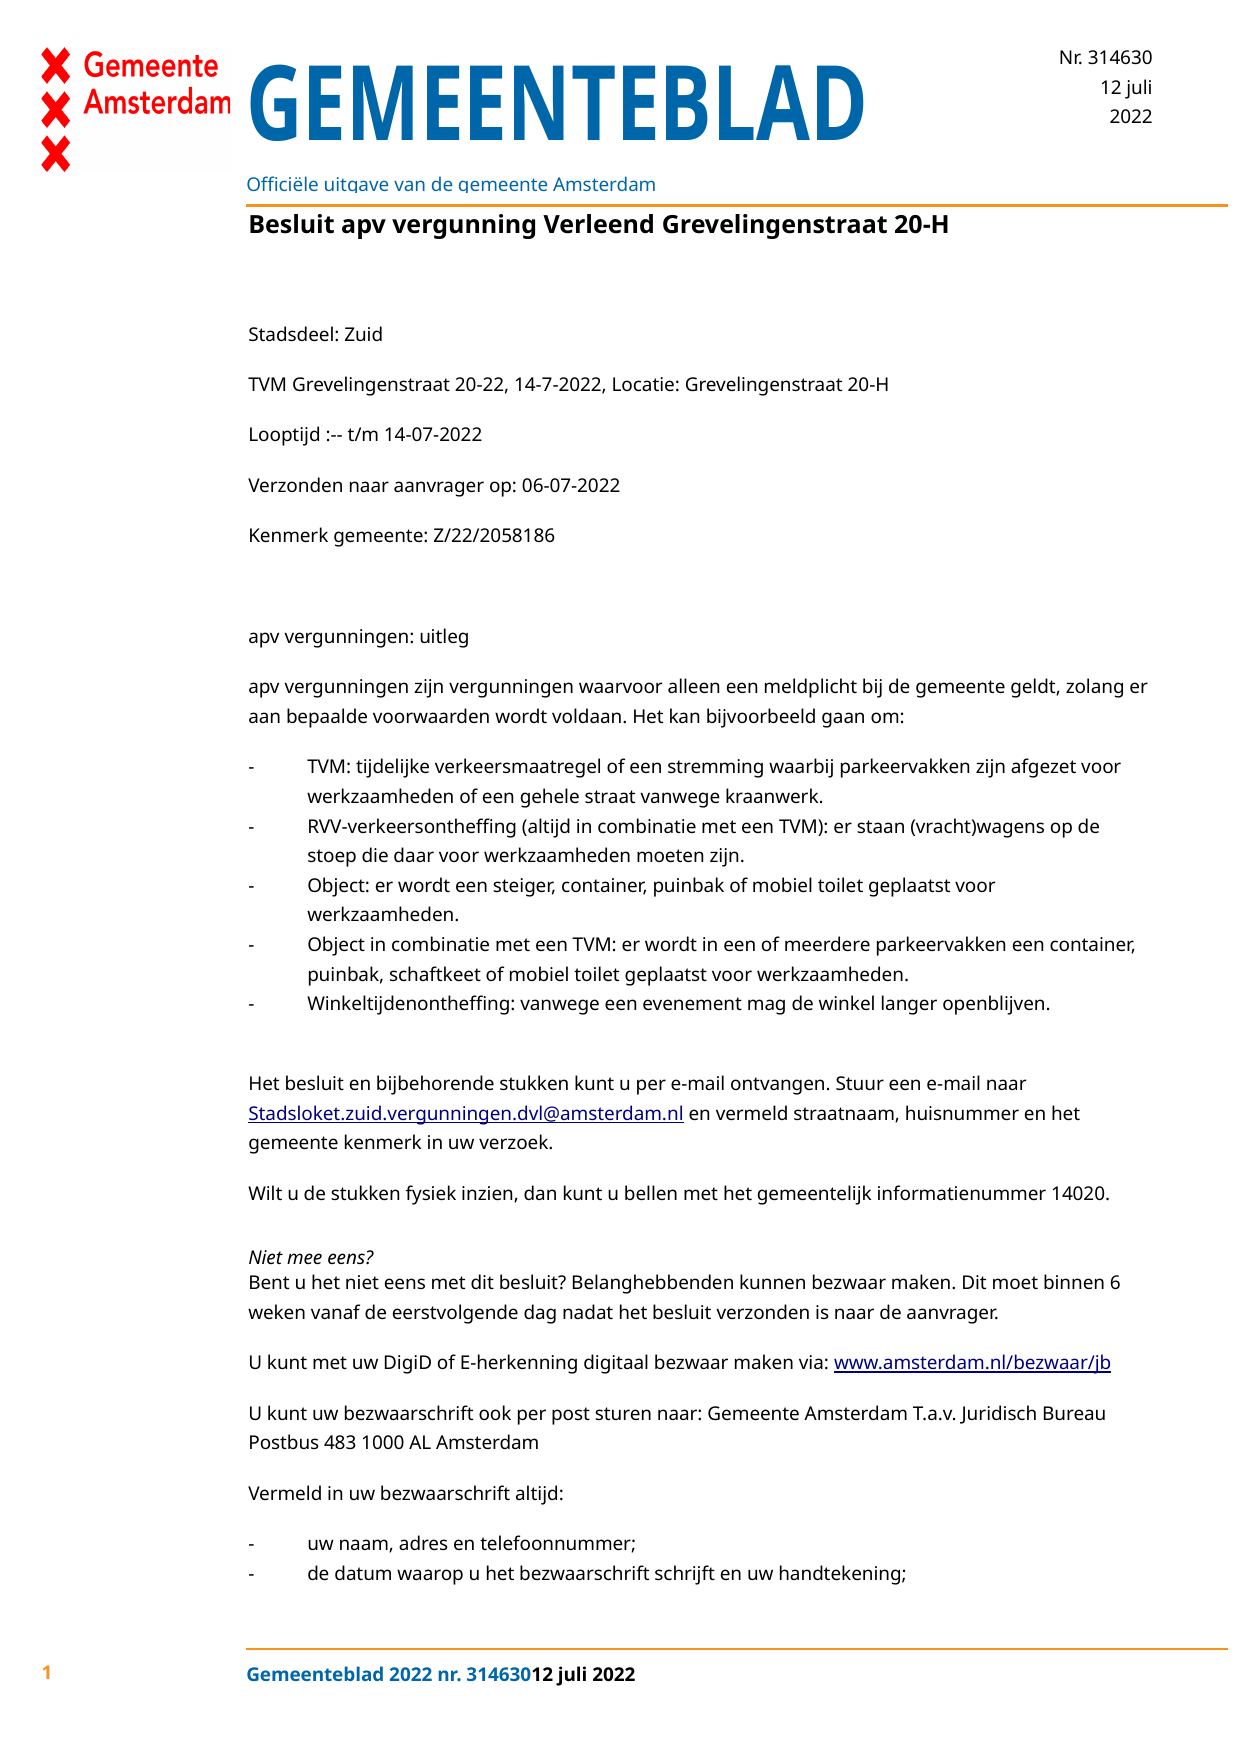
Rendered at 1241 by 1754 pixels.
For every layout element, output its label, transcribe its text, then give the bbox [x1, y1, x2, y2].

list Winkeltijdenontheffing: vanwege een evenement mag de winkel langer openblijven. [248, 990, 1152, 1016]
text Het besluit en bijbehorende stukken kunt u per e-mail ontvangen. Stuur een e-mail naar Stadsloket.zuid.vergunningen.dvl@amsterdam.nl en vermeld straatnaam, huisnummer en het gemeente kenmerk in uw verzoek. [248, 1070, 1152, 1155]
text apv vergunningen: uitleg [248, 623, 1152, 649]
text U kunt met uw DigiD of E-herkenning digitaal bezwaar maken via: www.amsterdam.nl/bezwaar/jb [248, 1349, 1152, 1375]
list de datum waarop u het bezwaarschrift schrijft en uw handtekening; [248, 1560, 1152, 1586]
text Looptijd :-- t/m 14-07-2022 [248, 422, 1152, 447]
list uw naam, adres en telefoonnummer; [248, 1530, 1152, 1556]
list Object in combinatie met een TVM: er wordt in een of meerdere parkeervakken een container, puinbak, schaftkeet of mobiel toilet geplaatst voor werkzaamheden. [248, 931, 1152, 986]
picture [41, 47, 231, 172]
text Stadsdeel: Zuid [248, 321, 1152, 346]
text Besluit apv vergunning Verleend Grevelingenstraat 20-H [248, 207, 1152, 241]
list Object: er wordt een steiger, container, puinbak of mobiel toilet geplaatst voor werkzaamheden. [248, 872, 1152, 927]
text U kunt uw bezwaarschrift ook per post sturen naar: Gemeente Amsterdam T.a.v. Juridisch Bureau Postbus 483 1000 AL Amsterdam [248, 1400, 1152, 1455]
text Kenmerk gemeente: Z/22/2058186 [248, 522, 1152, 548]
text Wilt u de stukken fysiek inzien, dan kunt u bellen met het gemeentelijk informatienummer 14020. [248, 1180, 1152, 1206]
text Niet mee eens? [248, 1244, 1152, 1269]
text apv vergunningen zijn vergunningen waarvoor alleen een meldplicht bij de gemeente geldt, zolang er aan bepaalde voorwaarden wordt voldaan. Het kan bijvoorbeeld gaan om: [248, 674, 1152, 729]
text Bent u het niet eens met dit besluit? Belanghebbenden kunnen bezwaar maken. Dit moet binnen 6 weken vanaf de eerstvolgende dag nadat het besluit verzonden is naar de aanvrager. [248, 1269, 1152, 1325]
list TVM: tijdelijke verkeersmaatregel of een stremming waarbij parkeervakken zijn afgezet voor werkzaamheden of een gehele straat vanwege kraanwerk. [248, 754, 1152, 809]
text Verzonden naar aanvrager op: 06-07-2022 [248, 472, 1152, 498]
text TVM Grevelingenstraat 20-22, 14-7-2022, Locatie: Grevelingenstraat 20-H [248, 371, 1152, 397]
text Vermeld in uw bezwaarschrift altijd: [248, 1480, 1152, 1506]
list RVV-verkeersontheffing (altijd in combinatie met een TVM): er staan (vracht)wagens op de stoep die daar voor werkzaamheden moeten zijn. [248, 813, 1152, 868]
